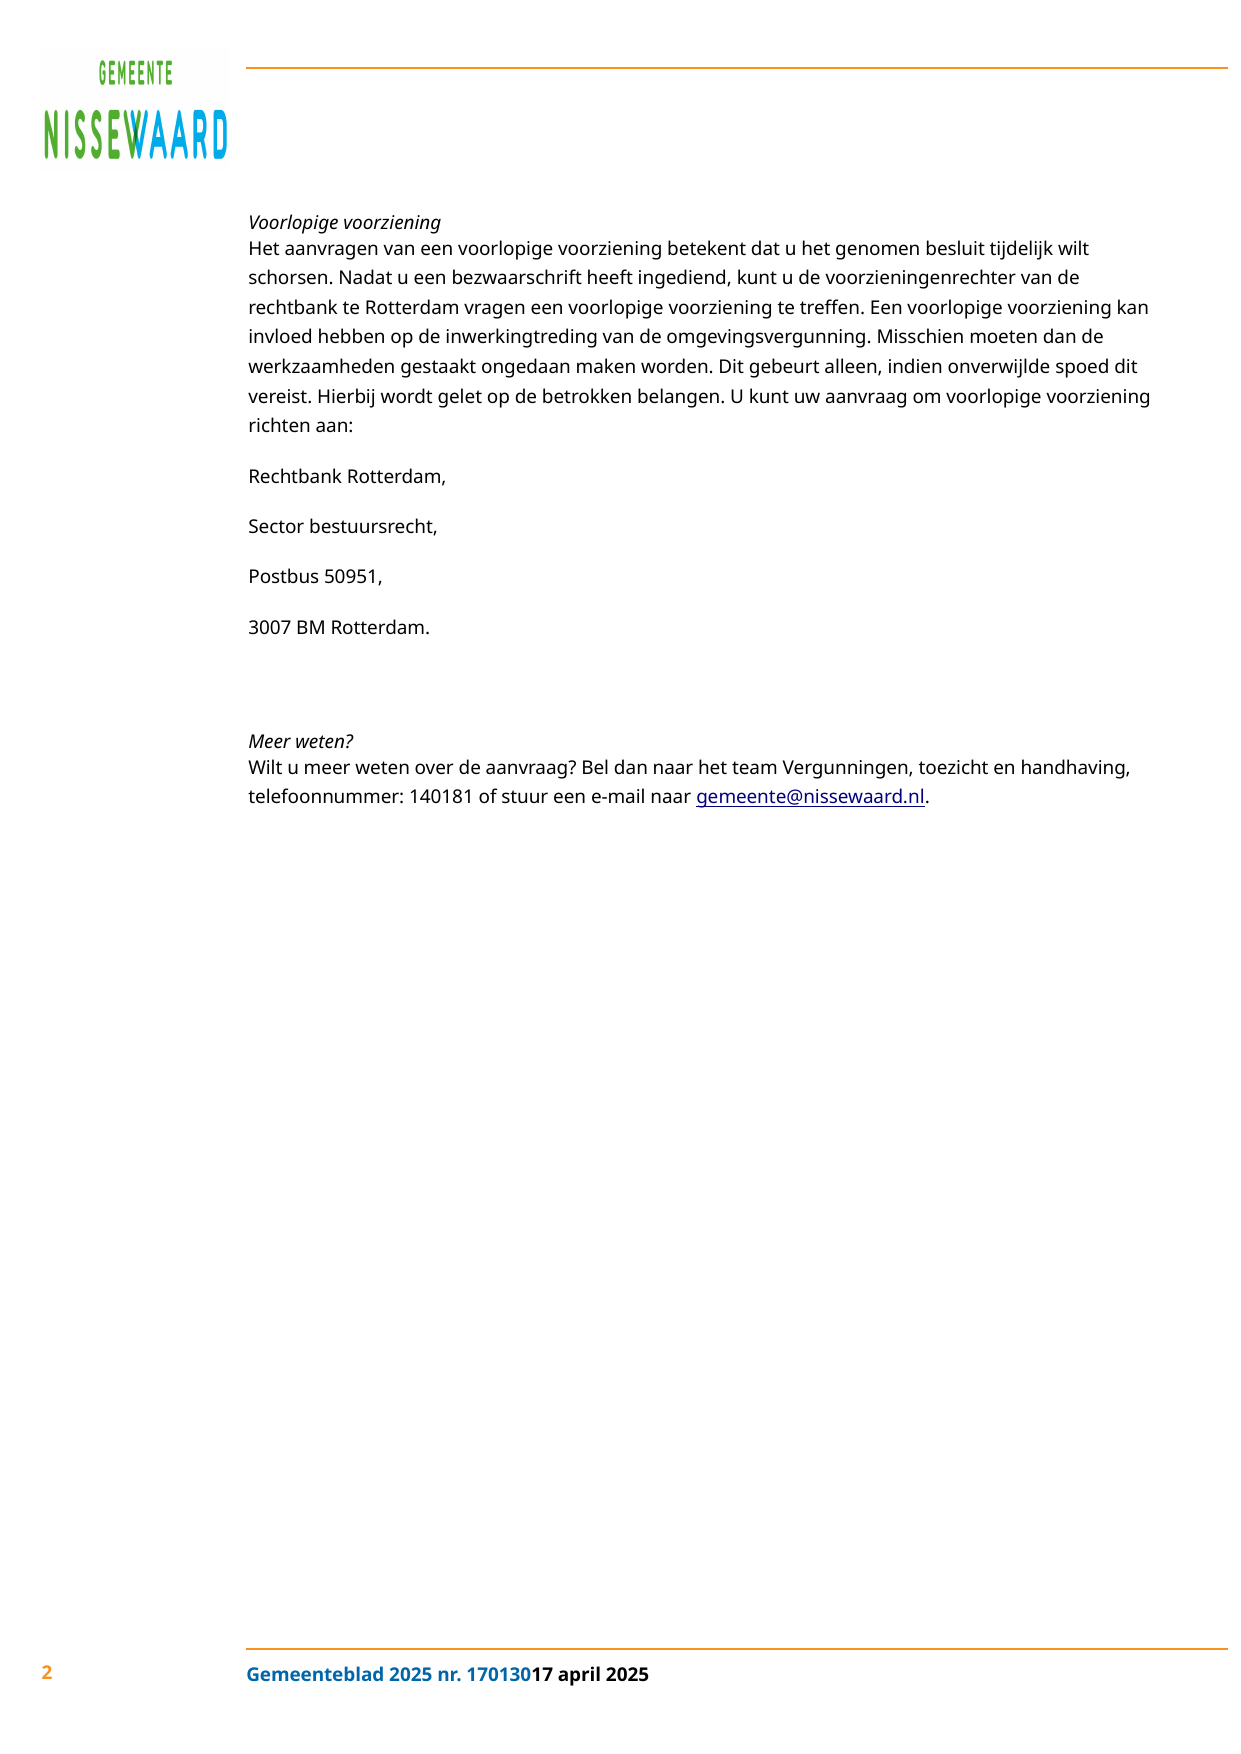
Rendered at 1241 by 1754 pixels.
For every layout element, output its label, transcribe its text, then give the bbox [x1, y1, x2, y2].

text Het aanvragen van een voorlopige voorziening betekent dat u het genomen besluit tijdelijk wilt schorsen. Nadat u een bezwaarschrift heeft ingediend, kunt u de voorzieningenrechter van de rechtbank te Rotterdam vragen een voorlopige voorziening te treffen. Een voorlopige voorziening kan invloed hebben op de inwerkingtreding van de omgevingsvergunning. Misschien moeten dan de werkzaamheden gestaakt ongedaan maken worden. Dit gebeurt alleen, indien onverwijlde spoed dit vereist. Hierbij wordt gelet op de betrokken belangen. U kunt uw aanvraag om voorlopige voorziening richten aan: [248, 235, 1152, 438]
text Voorlopige voorziening [248, 209, 1152, 235]
text Wilt u meer weten over de aanvraag? Bel dan naar het team Vergunningen, toezicht en handhaving, telefoonnummer: 140181 of stuur een e-mail naar gemeente@nissewaard.nl. [248, 754, 1152, 809]
text 3007 BM Rotterdam. [248, 614, 1152, 640]
text Postbus 50951, [248, 564, 1152, 589]
text Meer weten? [248, 728, 1152, 754]
text Rechtbank Rotterdam, [248, 463, 1152, 488]
picture [41, 47, 231, 172]
text Sector bestuursrecht, [248, 513, 1152, 539]
